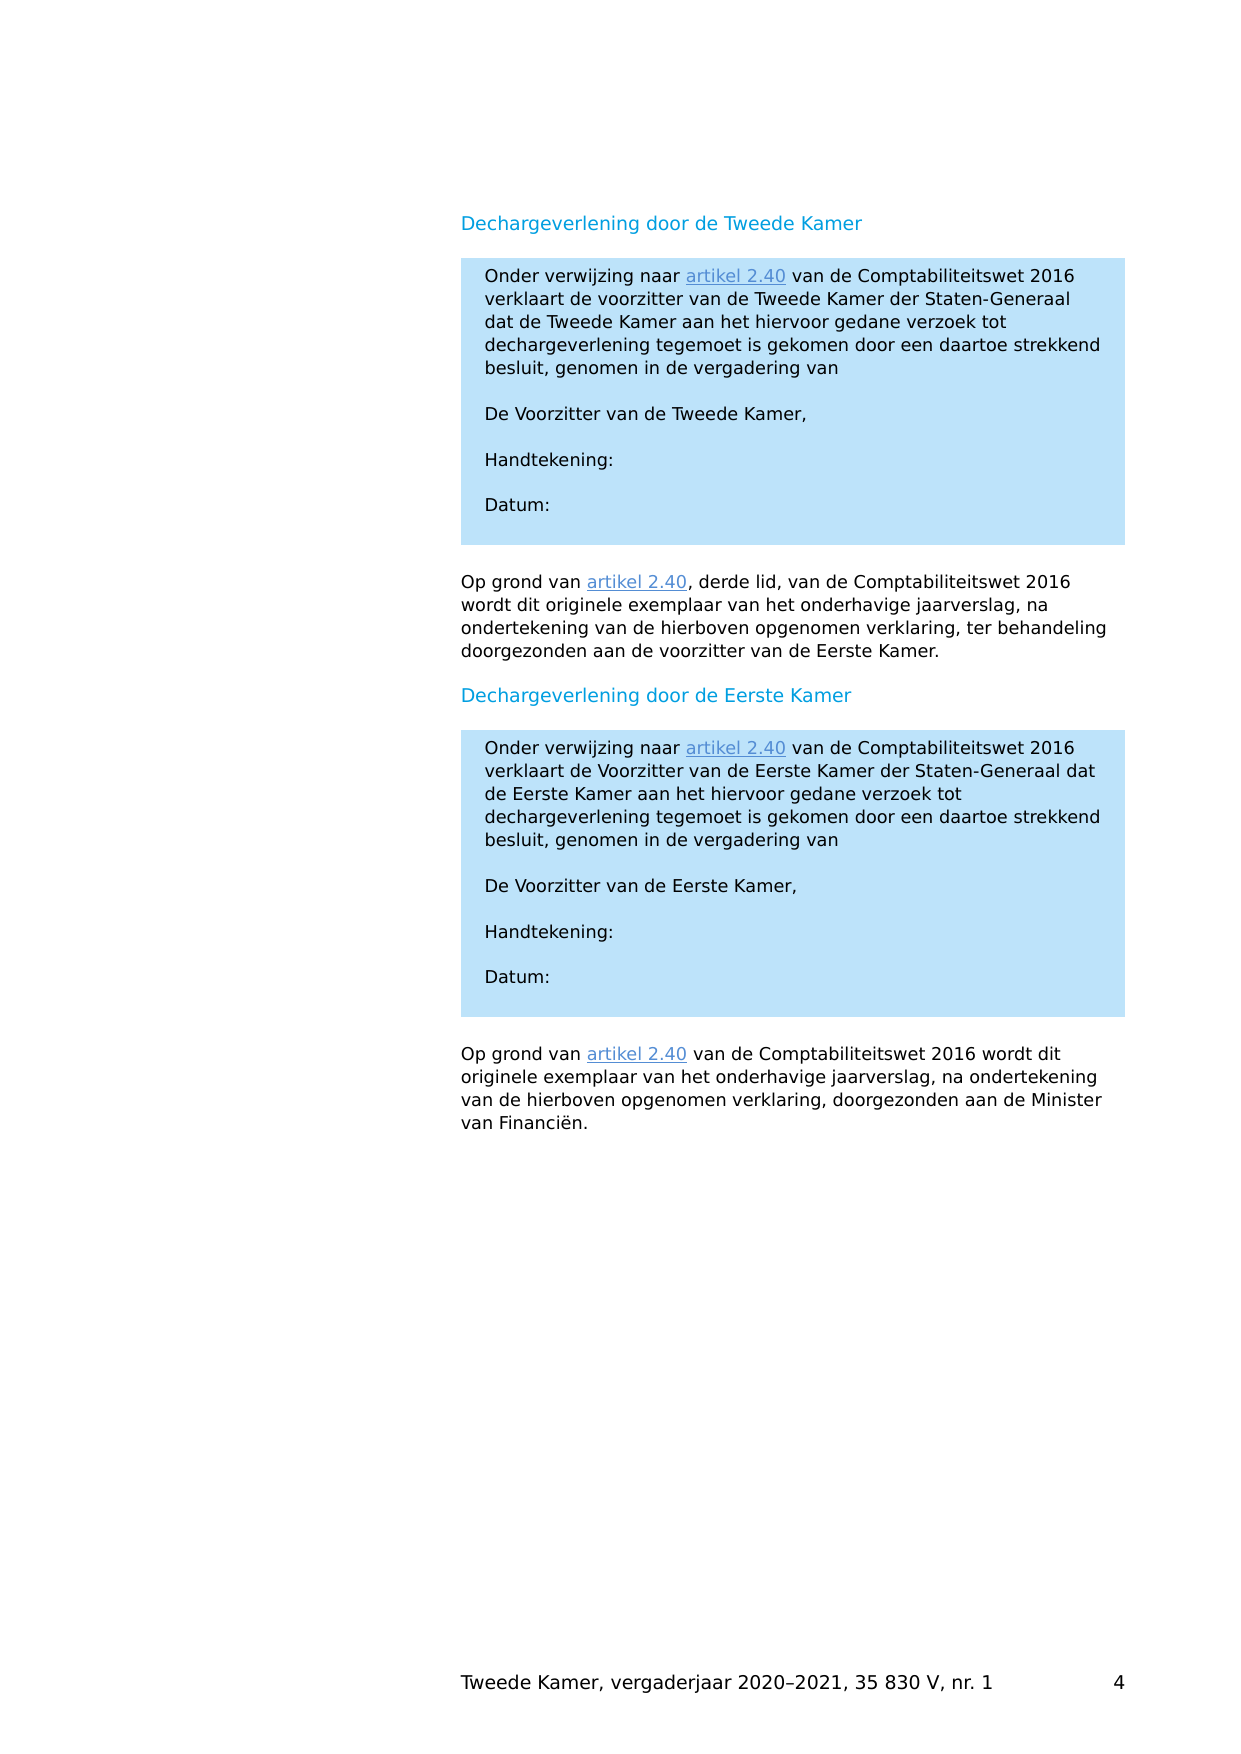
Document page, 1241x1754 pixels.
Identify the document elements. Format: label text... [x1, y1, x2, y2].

title Dechargeverlening door de Eerste Kamer [461, 685, 1125, 707]
title Dechargeverlening door de Tweede Kamer [461, 213, 1125, 235]
table_header Onder verwijzing naar artikel 2.40 van de Comptabiliteitswet 2016 verklaart de Voorzitter van de Eerste Kamer der Staten-Generaal dat de Eerste Kamer aan het hiervoor gedane verzoek tot dechargeverlening tegemoet is gekomen door een daartoe strekkend besluit, genomen in de vergadering van De Voorzitter van de Eerste Kamer, Handtekening: Datum: [461, 730, 1125, 1017]
table_header Onder verwijzing naar artikel 2.40 van de Comptabiliteitswet 2016 verklaart de voorzitter van de Tweede Kamer der Staten-Generaal dat de Tweede Kamer aan het hiervoor gedane verzoek tot dechargeverlening tegemoet is gekomen door een daartoe strekkend besluit, genomen in de vergadering van De Voorzitter van de Tweede Kamer, Handtekening: Datum: [461, 258, 1125, 545]
text Op grond van artikel 2.40, derde lid, van de Comptabiliteitswet 2016 wordt dit originele exemplaar van het onderhavige jaarverslag, na ondertekening van de hierboven opgenomen verklaring, ter behandeling doorgezonden aan de voorzitter van de Eerste Kamer. [461, 570, 1125, 662]
text Op grond van artikel 2.40 van de Comptabiliteitswet 2016 wordt dit originele exemplaar van het onderhavige jaarverslag, na ondertekening van de hierboven opgenomen verklaring, doorgezonden aan de Minister van Financiën. [461, 1042, 1125, 1134]
